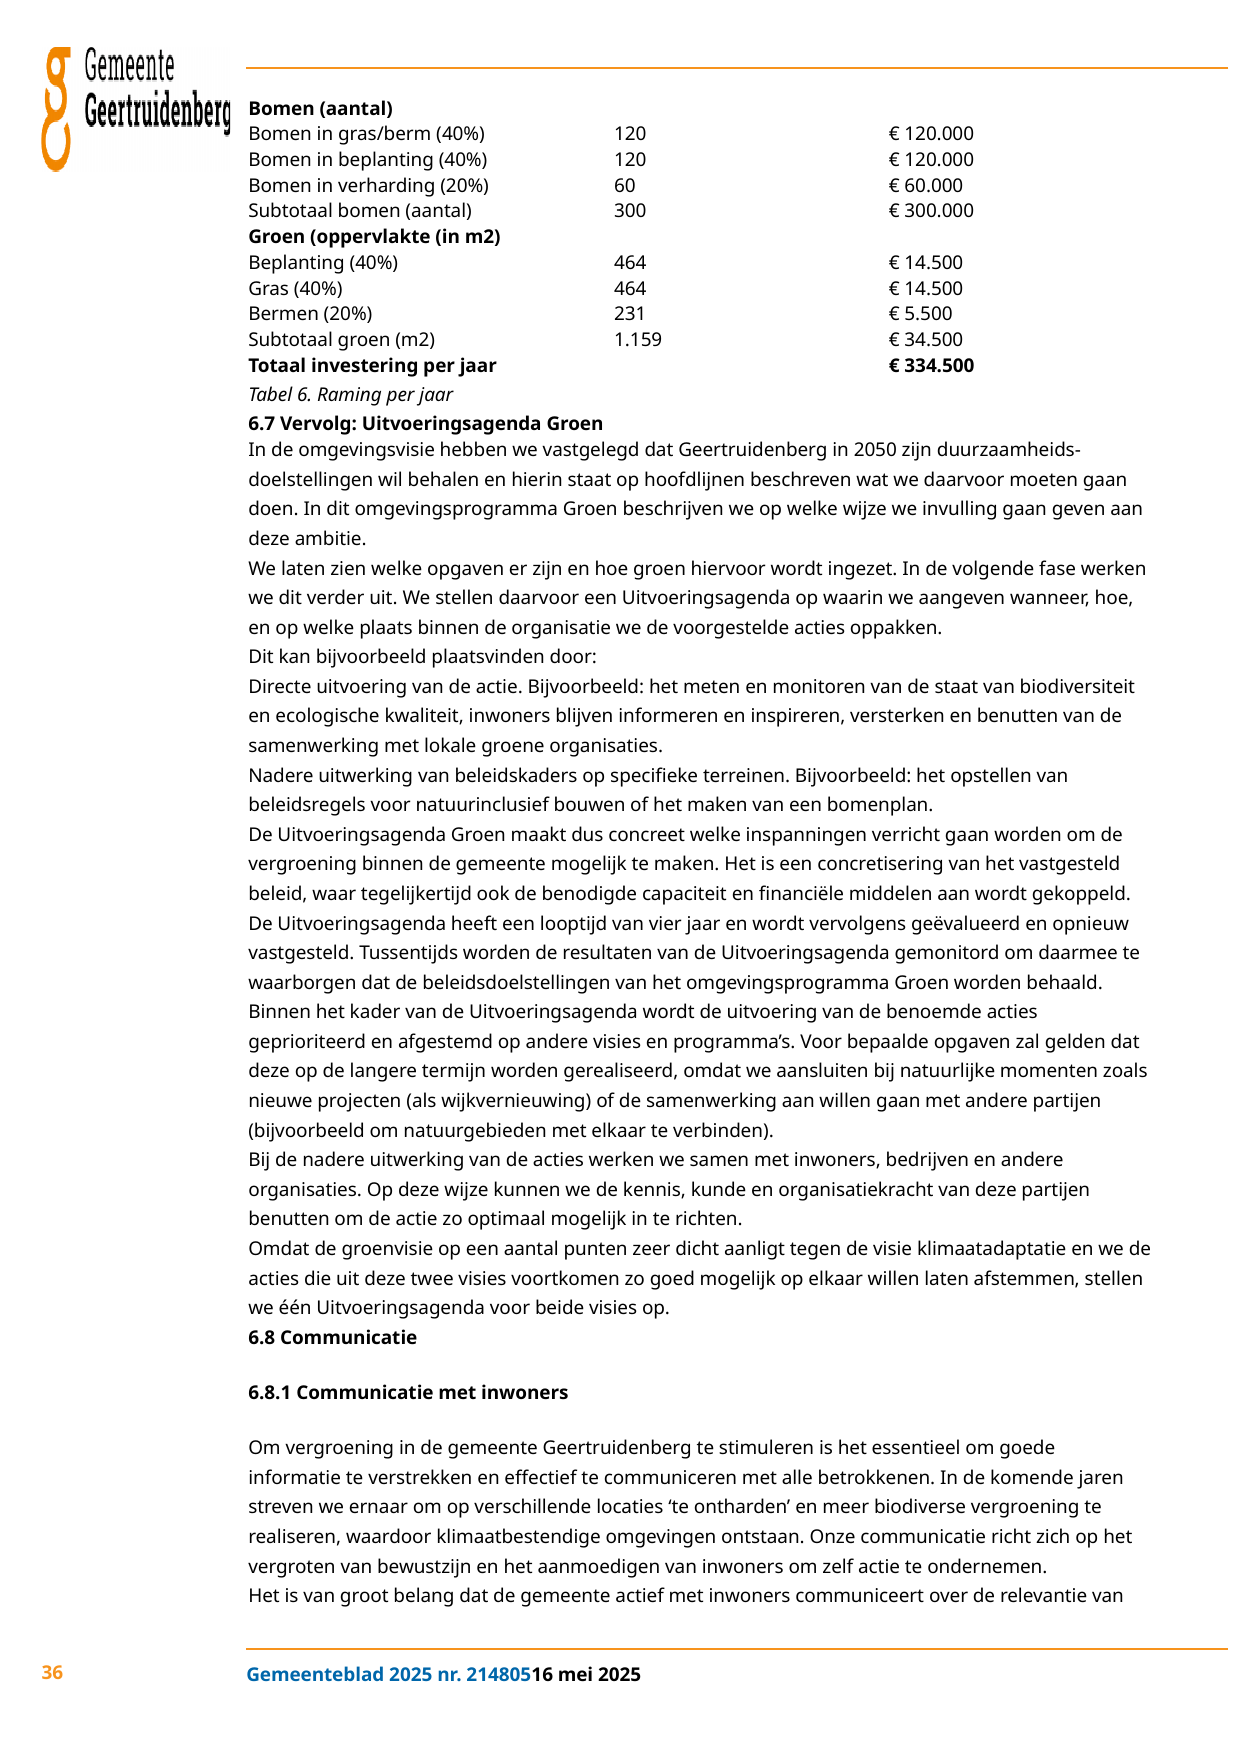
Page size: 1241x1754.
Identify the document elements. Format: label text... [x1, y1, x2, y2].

table_cell 231 [614, 301, 888, 326]
table_cell 120 [614, 146, 888, 172]
table_cell Bomen in verharding (20%) [248, 172, 614, 198]
table_cell Bomen in gras/berm (40%) [248, 121, 614, 146]
table_cell € 300.000 [889, 198, 1152, 223]
text Directe uitvoering van de actie. Bijvoorbeeld: het meten en monitoren van de staat van biodiversiteit en ecologische kwaliteit, inwoners blijven informeren en inspireren, versterken en benutten van de samenwerking met lokale groene organisaties. [248, 673, 1152, 758]
table_cell Bomen (aantal) [248, 95, 614, 121]
text In de omgevingsvisie hebben we vastgelegd dat Geertruidenberg in 2050 zijn duurzaamheids-doelstellingen wil behalen en hierin staat op hoofdlijnen beschreven wat we daarvoor moeten gaan doen. In dit omgevingsprogramma Groen beschrijven we op welke wijze we invulling gaan geven aan deze ambitie. [248, 436, 1152, 551]
table_cell € 60.000 [889, 172, 1152, 198]
text De Uitvoeringsagenda Groen maakt dus concreet welke inspanningen verricht gaan worden om de vergroening binnen de gemeente mogelijk te maken. Het is een concretisering van het vastgesteld beleid, waar tegelijkertijd ook de benodigde capaciteit en financiële middelen aan wordt gekoppeld. De Uitvoeringsagenda heeft een looptijd van vier jaar en wordt vervolgens geëvalueerd en opnieuw vastgesteld. Tussentijds worden de resultaten van de Uitvoeringsagenda gemonitord om daarmee te waarborgen dat de beleidsdoelstellingen van het omgevingsprogramma Groen worden behaald. [248, 821, 1152, 994]
text 6.8.1 Communicatie met inwoners [248, 1379, 1152, 1405]
text Tabel 6. Raming per jaar [248, 381, 1152, 407]
table_cell Gras (40%) [248, 275, 614, 301]
table_cell Bomen in beplanting (40%) [248, 146, 614, 172]
table_cell [614, 95, 888, 121]
table_cell Subtotaal bomen (aantal) [248, 198, 614, 223]
text We laten zien welke opgaven er zijn en hoe groen hiervoor wordt ingezet. In de volgende fase werken we dit verder uit. We stellen daarvoor een Uitvoeringsagenda op waarin we aangeven wanneer, hoe, en op welke plaats binnen de organisatie we de voorgestelde acties oppakken. [248, 555, 1152, 639]
table_cell [889, 95, 1152, 121]
text Omdat de groenvisie op een aantal punten zeer dicht aanligt tegen de visie klimaatadaptatie en we de acties die uit deze twee visies voortkomen zo goed mogelijk op elkaar willen laten afstemmen, stellen we één Uitvoeringsagenda voor beide visies op. [248, 1235, 1152, 1320]
picture [41, 47, 231, 172]
table_cell Beplanting (40%) [248, 249, 614, 275]
table_cell 1.159 [614, 326, 888, 352]
table_cell [614, 224, 888, 249]
table_cell Groen (oppervlakte (in m2) [248, 224, 614, 249]
table_cell Totaal investering per jaar [248, 352, 614, 378]
table_cell 464 [614, 275, 888, 301]
table_cell 464 [614, 249, 888, 275]
text Dit kan bijvoorbeeld plaatsvinden door: [248, 643, 1152, 669]
text 6.8 Communicatie [248, 1324, 1152, 1349]
text Bij de nadere uitwerking van de acties werken we samen met inwoners, bedrijven en andere organisaties. Op deze wijze kunnen we de kennis, kunde en organisatiekracht van deze partijen benutten om de actie zo optimaal mogelijk in te richten. [248, 1146, 1152, 1231]
text 6.7 Vervolg: Uitvoeringsagenda Groen [248, 411, 1152, 436]
table_cell 60 [614, 172, 888, 198]
table_cell Subtotaal groen (m2) [248, 326, 614, 352]
table_cell € 14.500 [889, 249, 1152, 275]
table_cell € 334.500 [889, 352, 1152, 378]
table_cell € 120.000 [889, 121, 1152, 146]
text Om vergroening in de gemeente Geertruidenberg te stimuleren is het essentieel om goede informatie te verstrekken en effectief te communiceren met alle betrokkenen. In de komende jaren streven we ernaar om op verschillende locaties ‘te ontharden’ en meer biodiverse vergroening te realiseren, waardoor klimaatbestendige omgevingen ontstaan. Onze communicatie richt zich op het vergroten van bewustzijn en het aanmoedigen van inwoners om zelf actie te ondernemen. [248, 1434, 1152, 1578]
text Binnen het kader van de Uitvoeringsagenda wordt de uitvoering van de benoemde acties geprioriteerd en afgestemd op andere visies en programma’s. Voor bepaalde opgaven zal gelden dat deze op de langere termijn worden gerealiseerd, omdat we aansluiten bij natuurlijke momenten zoals nieuwe projecten (als wijkvernieuwing) of de samenwerking aan willen gaan met andere partijen (bijvoorbeeld om natuurgebieden met elkaar te verbinden). [248, 998, 1152, 1142]
table_cell € 120.000 [889, 146, 1152, 172]
table_cell € 34.500 [889, 326, 1152, 352]
table_cell 120 [614, 121, 888, 146]
table_cell Bermen (20%) [248, 301, 614, 326]
table_cell [614, 352, 888, 378]
table_cell 300 [614, 198, 888, 223]
text Het is van groot belang dat de gemeente actief met inwoners communiceert over de relevantie van [248, 1582, 1152, 1608]
table_cell € 14.500 [889, 275, 1152, 301]
text Nadere uitwerking van beleidskaders op specifieke terreinen. Bijvoorbeeld: het opstellen van beleidsregels voor natuurinclusief bouwen of het maken van een bomenplan. [248, 762, 1152, 817]
table_cell € 5.500 [889, 301, 1152, 326]
table_cell [889, 224, 1152, 249]
